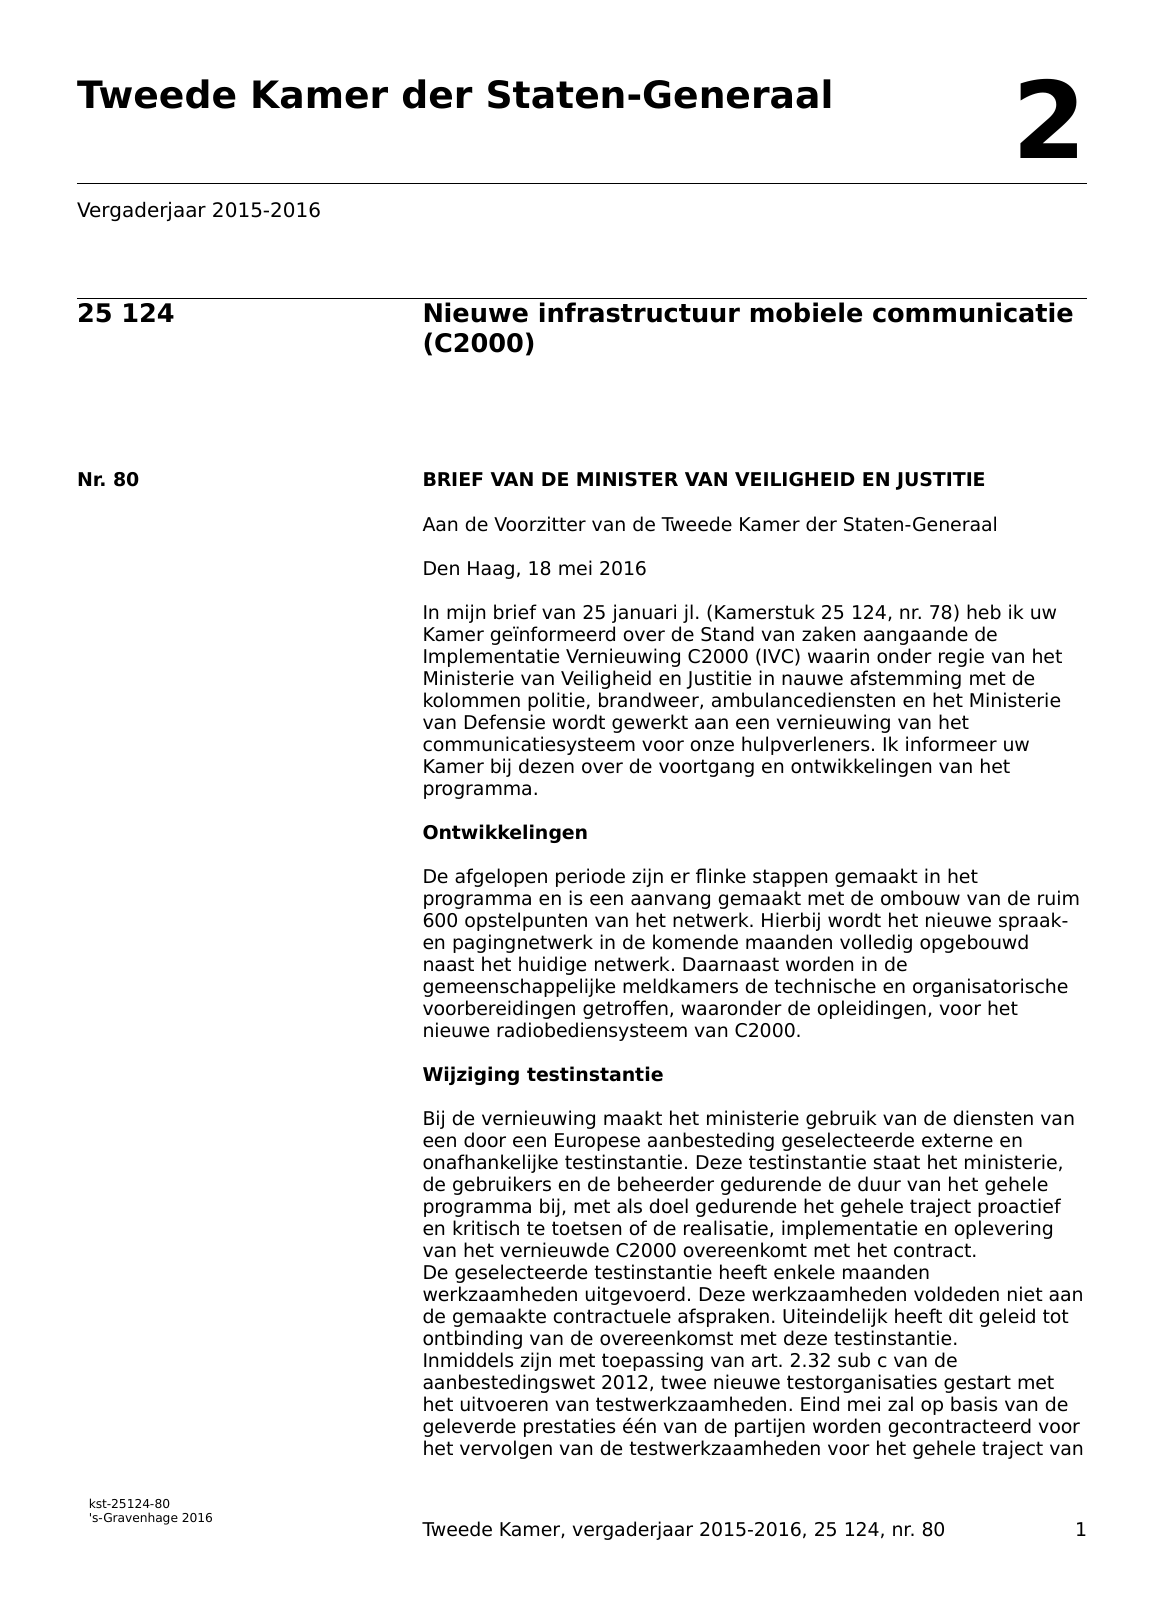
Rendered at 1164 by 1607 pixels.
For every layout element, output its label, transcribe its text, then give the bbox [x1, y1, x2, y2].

text De geselecteerde testinstantie heeft enkele maanden werkzaamheden uitgevoerd. Deze werkzaamheden voldeden niet aan de gemaakte contractuele afspraken. Uiteindelijk heeft dit geleid tot ontbinding van de overeenkomst met deze testinstantie. [422, 1262, 1087, 1350]
text In mijn brief van 25 januari jl. (Kamerstuk 25 124, nr. 78) heb ik uw Kamer geïnformeerd over de Stand van zaken aangaande de Implementatie Vernieuwing C2000 (IVC) waarin onder regie van het Ministerie van Veiligheid en Justitie in nauwe afstemming met de kolommen politie, brandweer, ambulancediensten en het Ministerie van Defensie wordt gewerkt aan een vernieuwing van het communicatiesysteem voor onze hulpverleners. Ik informeer uw Kamer bij dezen over de voortgang en ontwikkelingen van het programma. [422, 602, 1087, 800]
subtitle 25 124 Nieuwe infrastructuur mobiele communicatie (C2000) [77, 299, 1087, 358]
subtitle Nr. 80 BRIEF VAN DE MINISTER VAN VEILIGHEID EN JUSTITIE [77, 469, 1087, 491]
subtitle Ontwikkelingen [422, 822, 1087, 844]
subtitle Wijziging testinstantie [422, 1064, 1087, 1086]
text Bij de vernieuwing maakt het ministerie gebruik van de diensten van een door een Europese aanbesteding geselecteerde externe en onafhankelijke testinstantie. Deze testinstantie staat het ministerie, de gebruikers en de beheerder gedurende de duur van het gehele programma bij, met als doel gedurende het gehele traject proactief en kritisch te toetsen of de realisatie, implementatie en oplevering van het vernieuwde C2000 overeenkomt met het contract. [422, 1108, 1087, 1262]
text De afgelopen periode zijn er flinke stappen gemaakt in het programma en is een aanvang gemaakt met de ombouw van de ruim 600 opstelpunten van het netwerk. Hierbij wordt het nieuwe spraak- en pagingnetwerk in de komende maanden volledig opgebouwd naast het huidige netwerk. Daarnaast worden in de gemeenschappelijke meldkamers de technische en organisatorische voorbereidingen getroffen, waaronder de opleidingen, voor het nieuwe radiobediensysteem van C2000. [422, 866, 1087, 1042]
table_header 2 [886, 59, 1087, 183]
text Inmiddels zijn met toepassing van art. 2.32 sub c van de aanbestedingswet 2012, twee nieuwe testorganisaties gestart met het uitvoeren van testwerkzaamheden. Eind mei zal op basis van de geleverde prestaties één van de partijen worden gecontracteerd voor het vervolgen van de testwerkzaamheden voor het gehele traject van [422, 1350, 1087, 1460]
text kst-25124-80 [88, 1497, 323, 1511]
table_cell Vergaderjaar 2015-2016 [77, 184, 1087, 298]
text Aan de Voorzitter van de Tweede Kamer der Staten-Generaal [422, 513, 1087, 536]
text Den Haag, 18 mei 2016 [422, 558, 1087, 580]
text 's-Gravenhage 2016 [88, 1511, 323, 1525]
table_header Tweede Kamer der Staten-Generaal [77, 59, 886, 183]
